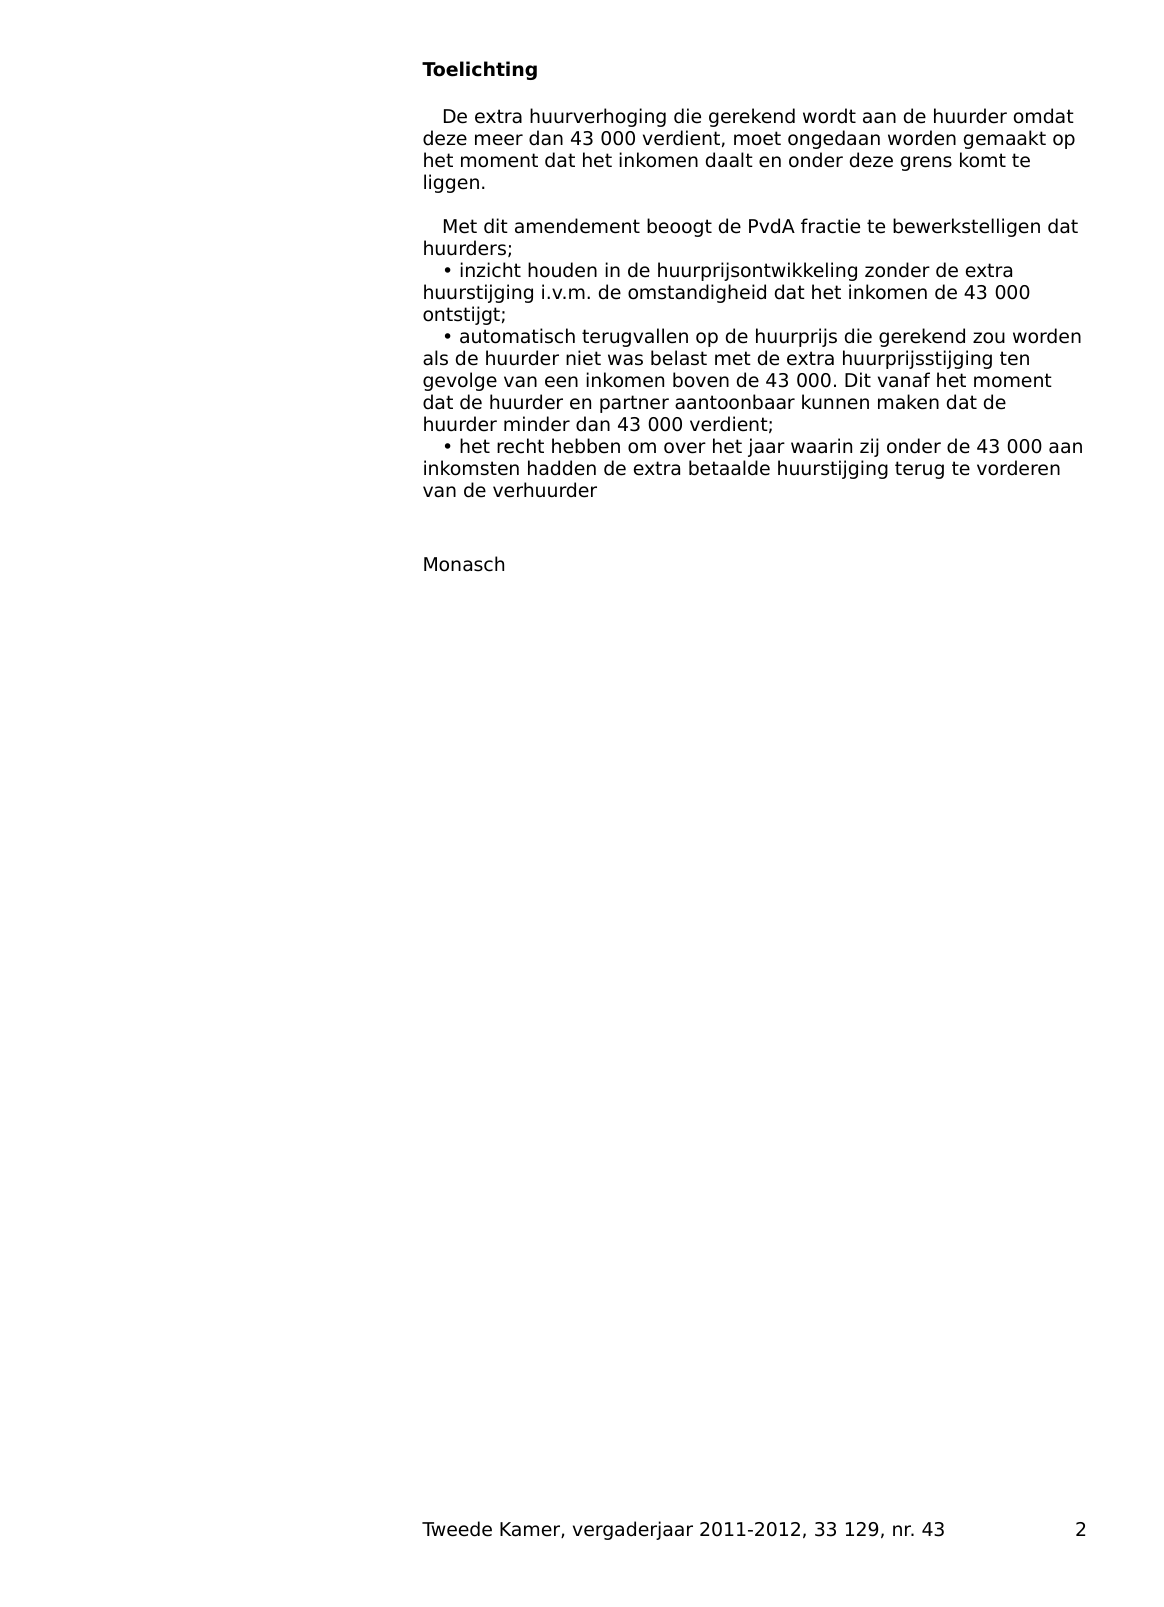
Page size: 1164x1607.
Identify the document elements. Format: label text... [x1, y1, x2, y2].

text • inzicht houden in de huurprijsontwikkeling zonder de extra huurstijging i.v.m. de omstandigheid dat het inkomen de 43 000 ontstijgt; [422, 260, 1087, 326]
subtitle Toelichting [422, 59, 1087, 81]
text De extra huurverhoging die gerekend wordt aan de huurder omdat deze meer dan 43 000 verdient, moet ongedaan worden gemaakt op het moment dat het inkomen daalt en onder deze grens komt te liggen. [422, 106, 1087, 194]
text Monasch [422, 532, 1087, 576]
text • automatisch terugvallen op de huurprijs die gerekend zou worden als de huurder niet was belast met de extra huurprijsstijging ten gevolge van een inkomen boven de 43 000. Dit vanaf het moment dat de huurder en partner aantoonbaar kunnen maken dat de huurder minder dan 43 000 verdient; [422, 326, 1087, 436]
text • het recht hebben om over het jaar waarin zij onder de 43 000 aan inkomsten hadden de extra betaalde huurstijging terug te vorderen van de verhuurder [422, 436, 1087, 502]
text Met dit amendement beoogt de PvdA fractie te bewerkstelligen dat huurders; [422, 216, 1087, 260]
